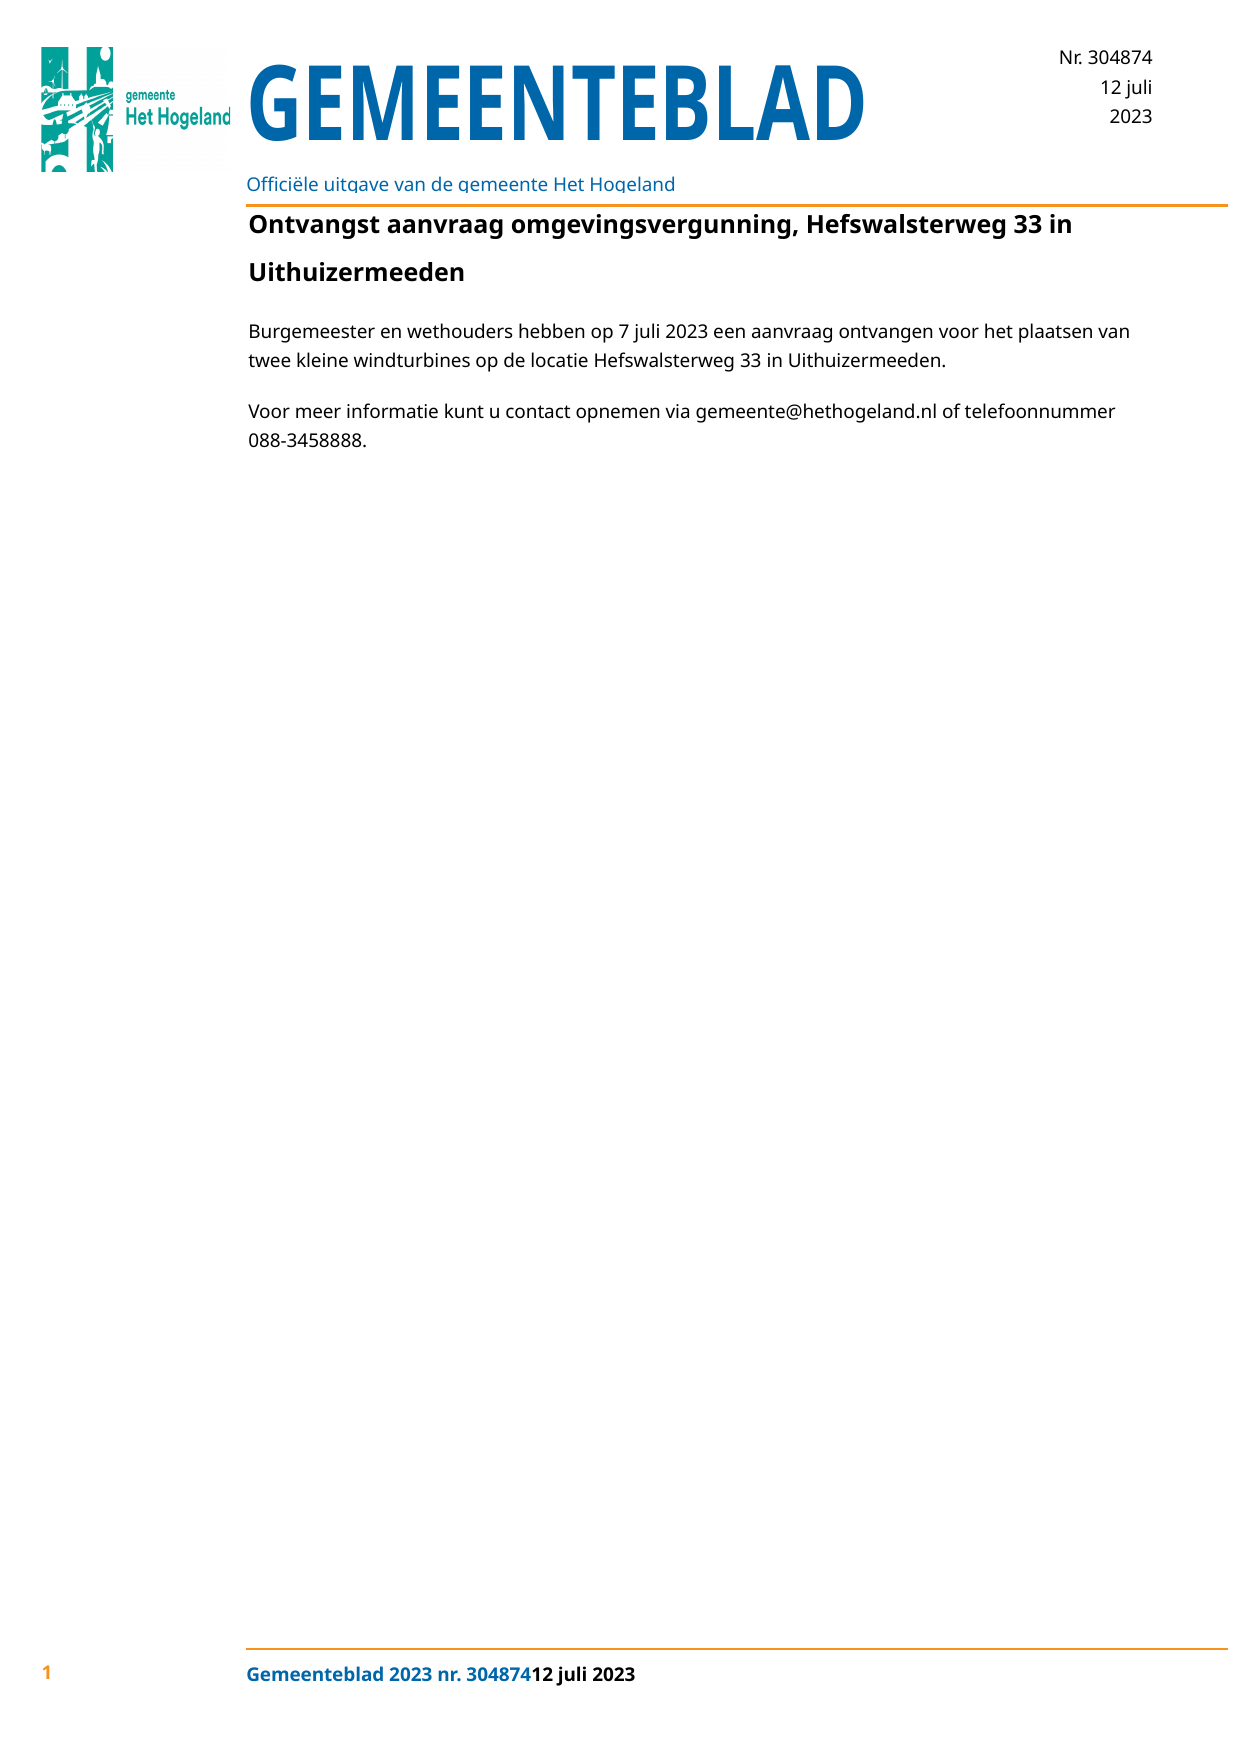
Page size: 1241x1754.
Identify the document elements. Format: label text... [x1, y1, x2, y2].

text Burgemeester en wethouders hebben op 7 juli 2023 een aanvraag ontvangen voor het plaatsen van twee kleine windturbines op de locatie Hefswalsterweg 33 in Uithuizermeeden. [248, 318, 1152, 373]
text Ontvangst aanvraag omgevingsvergunning, Hefswalsterweg 33 in Uithuizermeeden [248, 207, 1152, 288]
text Voor meer informatie kunt u contact opnemen via gemeente@hethogeland.nl of telefoonnummer 088-3458888. [248, 398, 1152, 453]
picture [41, 47, 231, 172]
